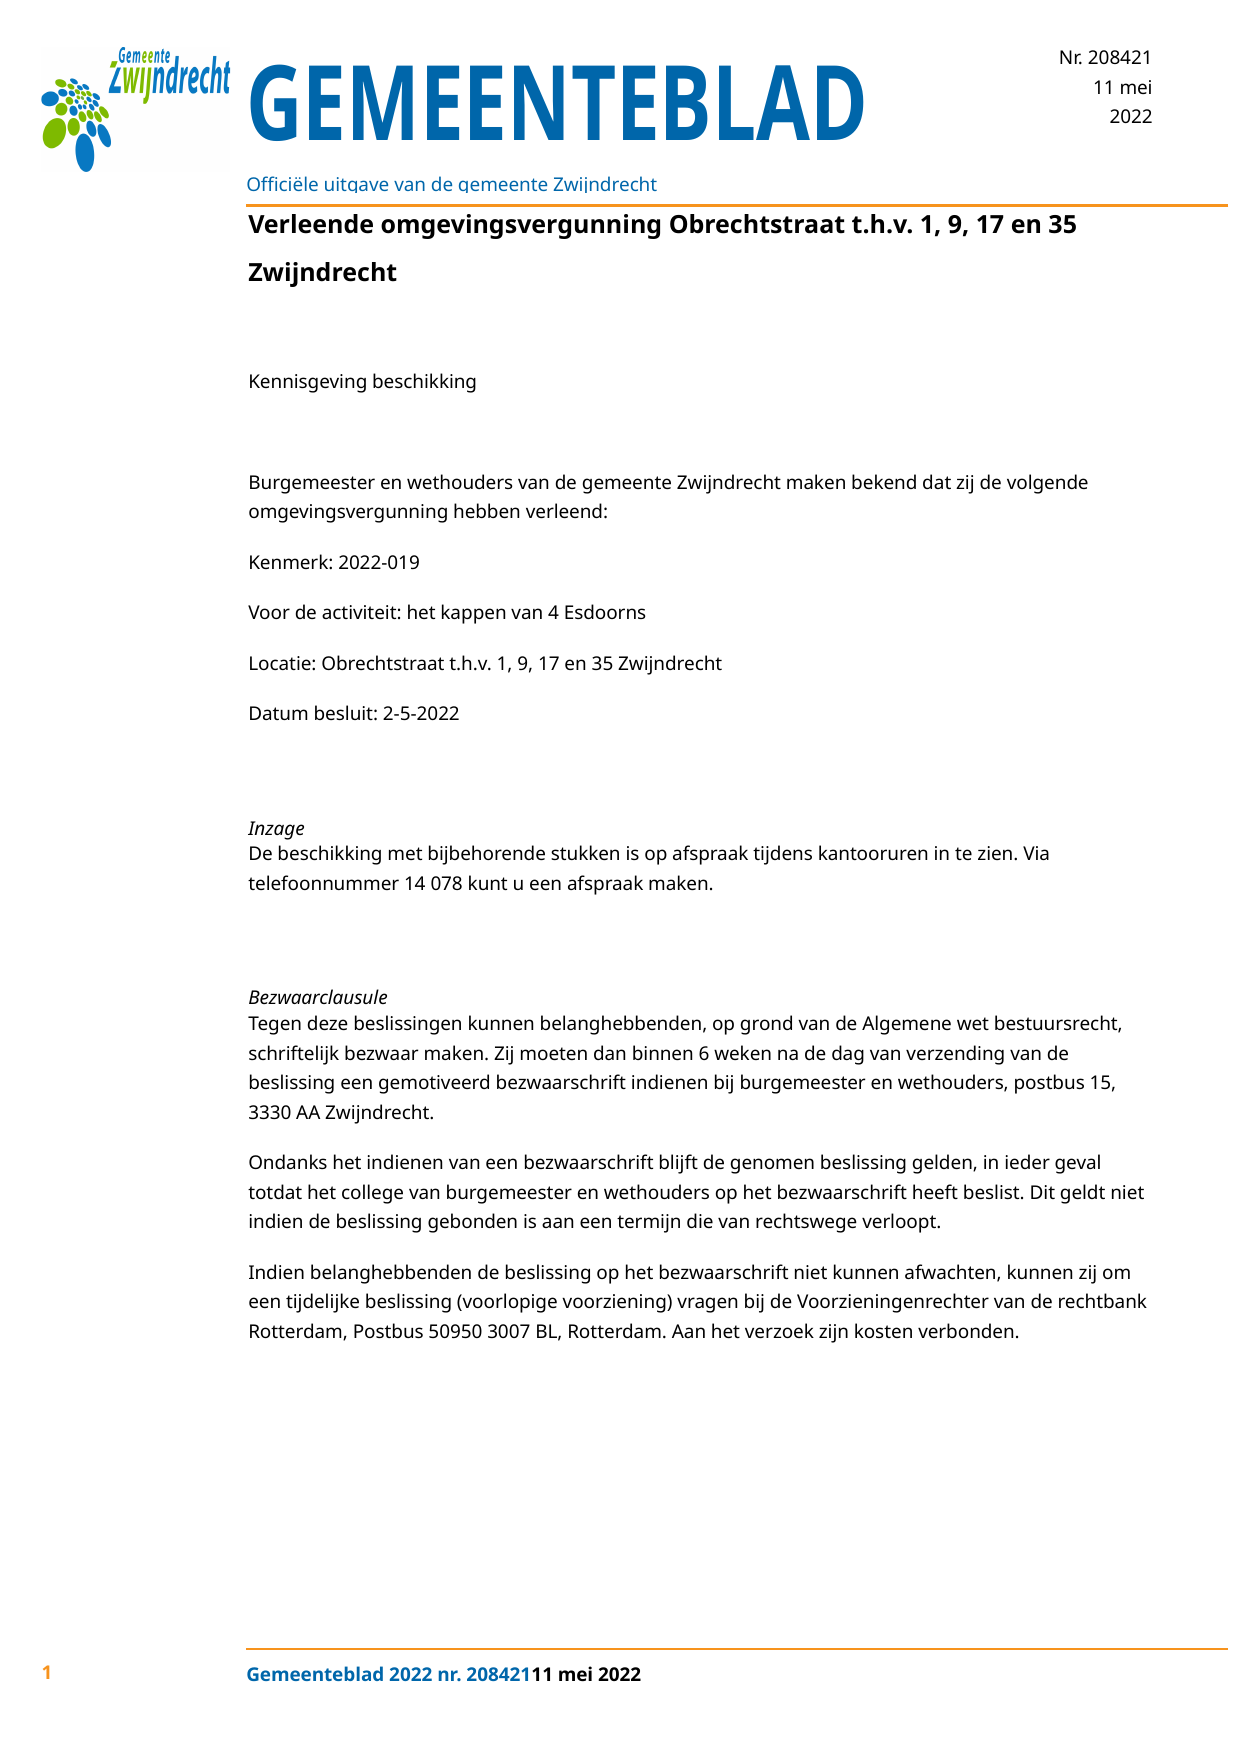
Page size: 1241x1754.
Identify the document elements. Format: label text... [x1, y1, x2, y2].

text Verleende omgevingsvergunning Obrechtstraat t.h.v. 1, 9, 17 en 35 Zwijndrecht [248, 207, 1152, 288]
text Ondanks het indienen van een bezwaarschrift blijft de genomen beslissing gelden, in ieder geval totdat het college van burgemeester en wethouders op het bezwaarschrift heeft beslist. Dit geldt niet indien de beslissing gebonden is aan een termijn die van rechtswege verloopt. [248, 1149, 1152, 1234]
text Datum besluit: 2-5-2022 [248, 700, 1152, 726]
text Kenmerk: 2022-019 [248, 549, 1152, 575]
picture [41, 47, 231, 172]
text Tegen deze beslissingen kunnen belanghebbenden, op grond van de Algemene wet bestuursrecht, schriftelijk bezwaar maken. Zij moeten dan binnen 6 weken na de dag van verzending van de beslissing een gemotiveerd bezwaarschrift indienen bij burgemeester en wethouders, postbus 15, 3330 AA Zwijndrecht. [248, 1010, 1152, 1125]
text Kennisgeving beschikking [248, 368, 1152, 394]
text Burgemeester en wethouders van de gemeente Zwijndrecht maken bekend dat zij de volgende omgevingsvergunning hebben verleend: [248, 469, 1152, 524]
text Locatie: Obrechtstraat t.h.v. 1, 9, 17 en 35 Zwijndrecht [248, 650, 1152, 676]
text De beschikking met bijbehorende stukken is op afspraak tijdens kantooruren in te zien. Via telefoonnummer 14 078 kunt u een afspraak maken. [248, 841, 1152, 896]
text Indien belanghebbenden de beslissing op het bezwaarschrift niet kunnen afwachten, kunnen zij om een tijdelijke beslissing (voorlopige voorziening) vragen bij de Voorzieningenrechter van de rechtbank Rotterdam, Postbus 50950 3007 BL, Rotterdam. Aan het verzoek zijn kosten verbonden. [248, 1259, 1152, 1344]
text Voor de activiteit: het kappen van 4 Esdoorns [248, 599, 1152, 625]
text Inzage [248, 815, 1152, 841]
text Bezwaarclausule [248, 984, 1152, 1010]
